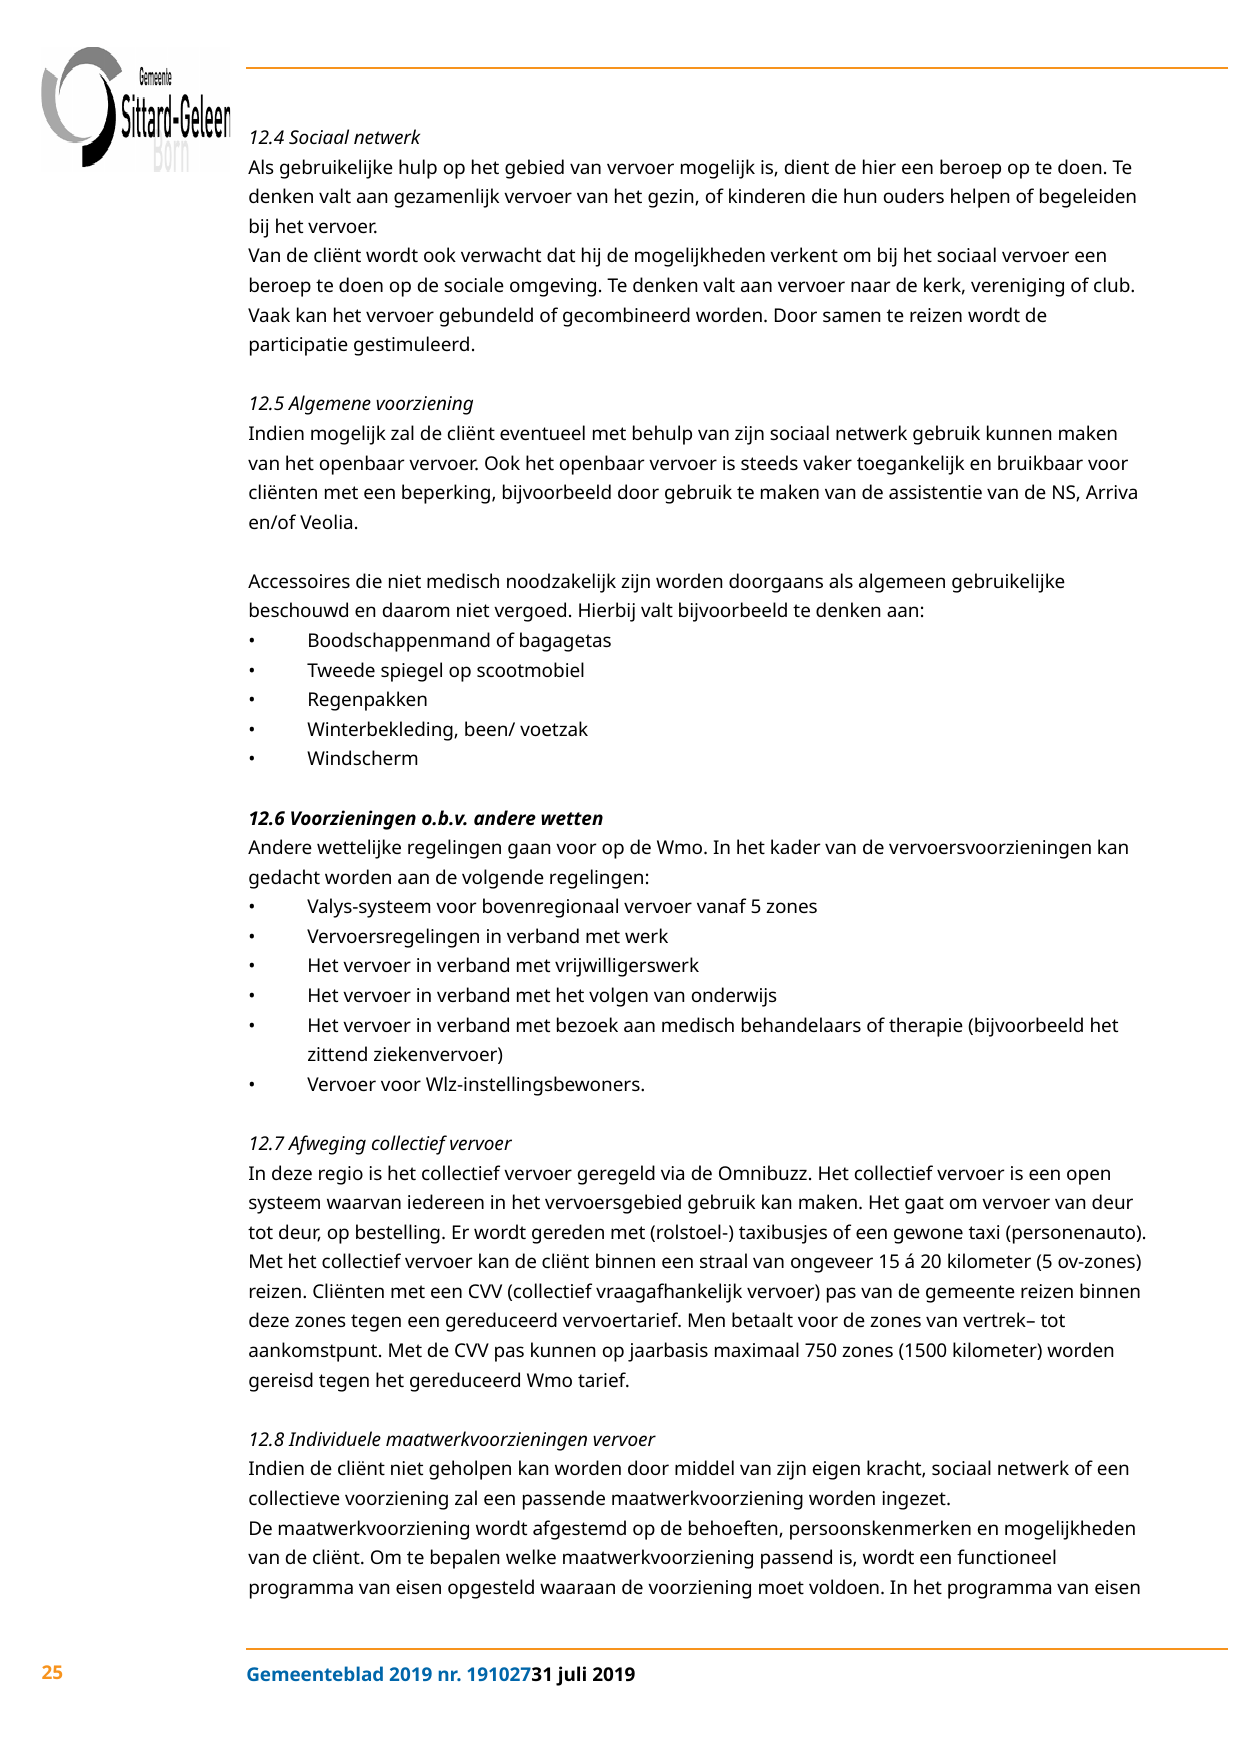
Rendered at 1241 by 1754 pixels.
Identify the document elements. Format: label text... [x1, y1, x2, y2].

text In deze regio is het collectief vervoer geregeld via de Omnibuzz. Het collectief vervoer is een open systeem waarvan iedereen in het vervoersgebied gebruik kan maken. Het gaat om vervoer van deur tot deur, op bestelling. Er wordt gereden met (rolstoel-) taxibusjes of een gewone taxi (personenauto). Met het collectief vervoer kan de cliënt binnen een straal van ongeveer 15 á 20 kilometer (5 ov-zones) reizen. Cliënten met een CVV (collectief vraagafhankelijk vervoer) pas van de gemeente reizen binnen deze zones tegen een gereduceerd vervoertarief. Men betaalt voor de zones van vertrek– tot aankomstpunt. Met de CVV pas kunnen op jaarbasis maximaal 750 zones (1500 kilometer) worden gereisd tegen het gereduceerd Wmo tarief. [248, 1160, 1152, 1393]
list Vervoersregelingen in verband met werk [248, 923, 1152, 949]
list Valys-systeem voor bovenregionaal vervoer vanaf 5 zones [248, 893, 1152, 919]
text Indien mogelijk zal de cliënt eventueel met behulp van zijn sociaal netwerk gebruik kunnen maken van het openbaar vervoer. Ook het openbaar vervoer is steeds vaker toegankelijk en bruikbaar voor cliënten met een beperking, bijvoorbeeld door gebruik te maken van de assistentie van de NS, Arriva en/of Veolia. [248, 420, 1152, 535]
text Andere wettelijke regelingen gaan voor op de Wmo. In het kader van de vervoersvoorzieningen kan gedacht worden aan de volgende regelingen: [248, 834, 1152, 890]
list Vervoer voor Wlz-instellingsbewoners. [248, 1071, 1152, 1097]
list Regenpakken [248, 686, 1152, 712]
text Indien de cliënt niet geholpen kan worden door middel van zijn eigen kracht, sociaal netwerk of een collectieve voorziening zal een passende maatwerkvoorziening worden ingezet. [248, 1456, 1152, 1511]
list Boodschappenmand of bagagetas [248, 627, 1152, 653]
text Als gebruikelijke hulp op het gebied van vervoer mogelijk is, dient de hier een beroep op te doen. Te denken valt aan gezamenlijk vervoer van het gezin, of kinderen die hun ouders helpen of begeleiden bij het vervoer. [248, 154, 1152, 239]
text 12.6 Voorzieningen o.b.v. andere wetten [248, 805, 1152, 831]
list Tweede spiegel op scootmobiel [248, 657, 1152, 683]
list Windscherm [248, 746, 1152, 771]
picture [41, 47, 231, 172]
list Het vervoer in verband met het volgen van onderwijs [248, 982, 1152, 1008]
text 12.7 Afweging collectief vervoer [248, 1130, 1152, 1156]
text 12.5 Algemene voorziening [248, 391, 1152, 416]
text 12.8 Individuele maatwerkvoorzieningen vervoer [248, 1426, 1152, 1452]
text Van de cliënt wordt ook verwacht dat hij de mogelijkheden verkent om bij het sociaal vervoer een beroep te doen op de sociale omgeving. Te denken valt aan vervoer naar de kerk, vereniging of club. Vaak kan het vervoer gebundeld of gecombineerd worden. Door samen te reizen wordt de participatie gestimuleerd. [248, 243, 1152, 357]
list Winterbekleding, been/ voetzak [248, 716, 1152, 742]
text De maatwerkvoorziening wordt afgestemd op de behoeften, persoonskenmerken en mogelijkheden van de cliënt. Om te bepalen welke maatwerkvoorziening passend is, wordt een functioneel programma van eisen opgesteld waaraan de voorziening moet voldoen. In het programma van eisen [248, 1515, 1152, 1600]
text Accessoires die niet medisch noodzakelijk zijn worden doorgaans als algemeen gebruikelijke beschouwd en daarom niet vergoed. Hierbij valt bijvoorbeeld te denken aan: [248, 568, 1152, 623]
list Het vervoer in verband met vrijwilligerswerk [248, 953, 1152, 978]
list Het vervoer in verband met bezoek aan medisch behandelaars of therapie (bijvoorbeeld het zittend ziekenvervoer) [248, 1012, 1152, 1067]
text 12.4 Sociaal netwerk [248, 124, 1152, 150]
